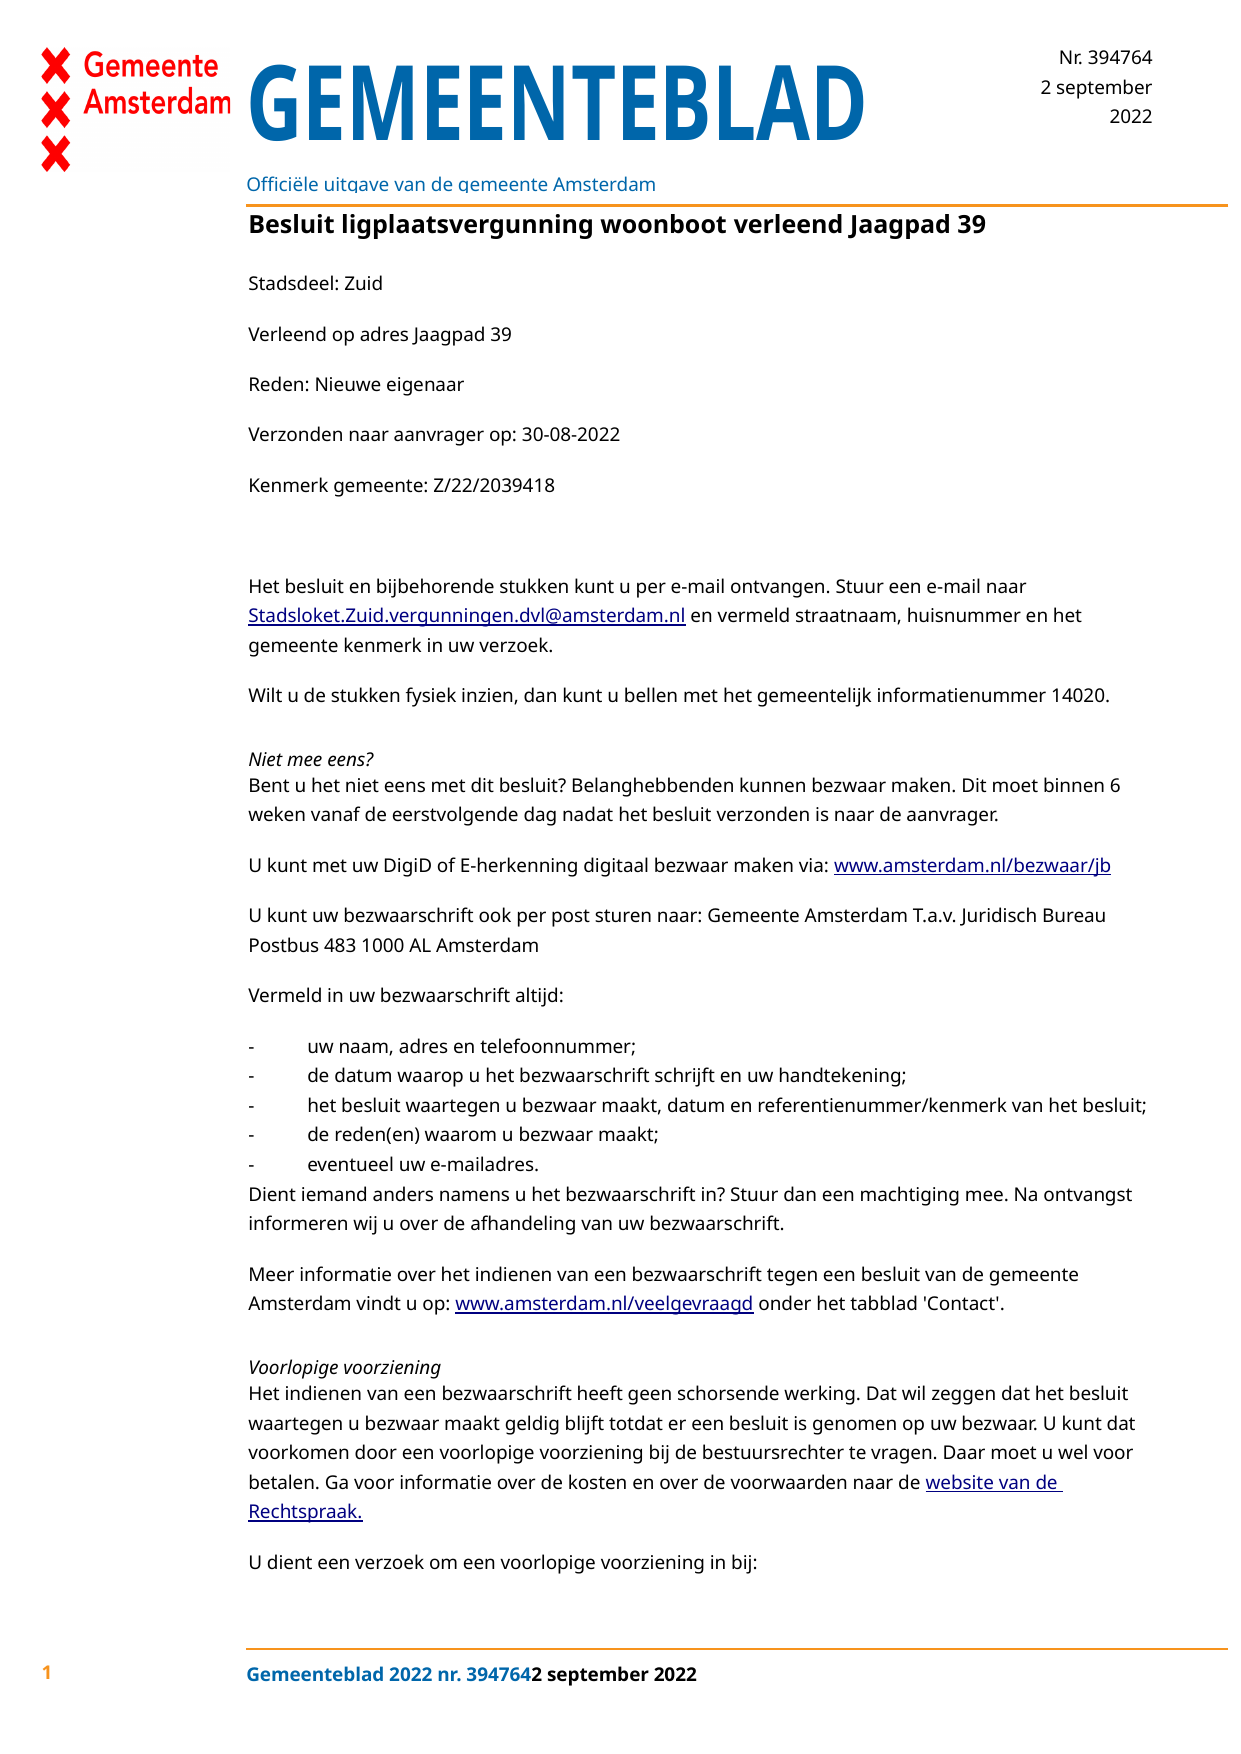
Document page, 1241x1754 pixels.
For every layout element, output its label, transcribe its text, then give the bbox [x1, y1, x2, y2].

text Reden: Nieuwe eigenaar [248, 371, 1152, 397]
text Kenmerk gemeente: Z/22/2039418 [248, 472, 1152, 498]
list het besluit waartegen u bezwaar maakt, datum en referentienummer/kenmerk van het besluit; [248, 1092, 1152, 1118]
text Besluit ligplaatsvergunning woonboot verleend Jaagpad 39 [248, 207, 1152, 241]
picture [41, 47, 231, 172]
text U kunt met uw DigiD of E-herkenning digitaal bezwaar maken via: www.amsterdam.nl/bezwaar/jb [248, 852, 1152, 878]
list de reden(en) waarom u bezwaar maakt; [248, 1122, 1152, 1147]
text Stadsdeel: Zuid [248, 270, 1152, 296]
text Niet mee eens? [248, 746, 1152, 772]
text U kunt uw bezwaarschrift ook per post sturen naar: Gemeente Amsterdam T.a.v. Juridisch Bureau Postbus 483 1000 AL Amsterdam [248, 902, 1152, 958]
text Verleend op adres Jaagpad 39 [248, 321, 1152, 346]
text Vermeld in uw bezwaarschrift altijd: [248, 982, 1152, 1008]
text Bent u het niet eens met dit besluit? Belanghebbenden kunnen bezwaar maken. Dit moet binnen 6 weken vanaf de eerstvolgende dag nadat het besluit verzonden is naar de aanvrager. [248, 772, 1152, 827]
text Dient iemand anders namens u het bezwaarschrift in? Stuur dan een machtiging mee. Na ontvangst informeren wij u over de afhandeling van uw bezwaarschrift. [248, 1181, 1152, 1236]
text Het indienen van een bezwaarschrift heeft geen schorsende werking. Dat wil zeggen dat het besluit waartegen u bezwaar maakt geldig blijft totdat er een besluit is genomen op uw bezwaar. U kunt dat voorkomen door een voorlopige voorziening bij de bestuursrechter te vragen. Daar moet u wel voor betalen. Ga voor informatie over de kosten en over de voorwaarden naar de website van de Rechtspraak. [248, 1380, 1152, 1524]
text Meer informatie over het indienen van een bezwaarschrift tegen een besluit van de gemeente Amsterdam vindt u op: www.amsterdam.nl/veelgevraagd onder het tabblad 'Contact'. [248, 1261, 1152, 1316]
text Het besluit en bijbehorende stukken kunt u per e-mail ontvangen. Stuur een e-mail naar Stadsloket.Zuid.vergunningen.dvl@amsterdam.nl en vermeld straatnaam, huisnummer en het gemeente kenmerk in uw verzoek. [248, 573, 1152, 658]
list uw naam, adres en telefoonnummer; [248, 1033, 1152, 1059]
text Wilt u de stukken fysiek inzien, dan kunt u bellen met het gemeentelijk informatienummer 14020. [248, 682, 1152, 708]
text U dient een verzoek om een voorlopige voorziening in bij: [248, 1549, 1152, 1574]
text Voorlopige voorziening [248, 1354, 1152, 1380]
list de datum waarop u het bezwaarschrift schrijft en uw handtekening; [248, 1062, 1152, 1088]
list eventueel uw e-mailadres. [248, 1151, 1152, 1177]
text Verzonden naar aanvrager op: 30-08-2022 [248, 422, 1152, 447]
